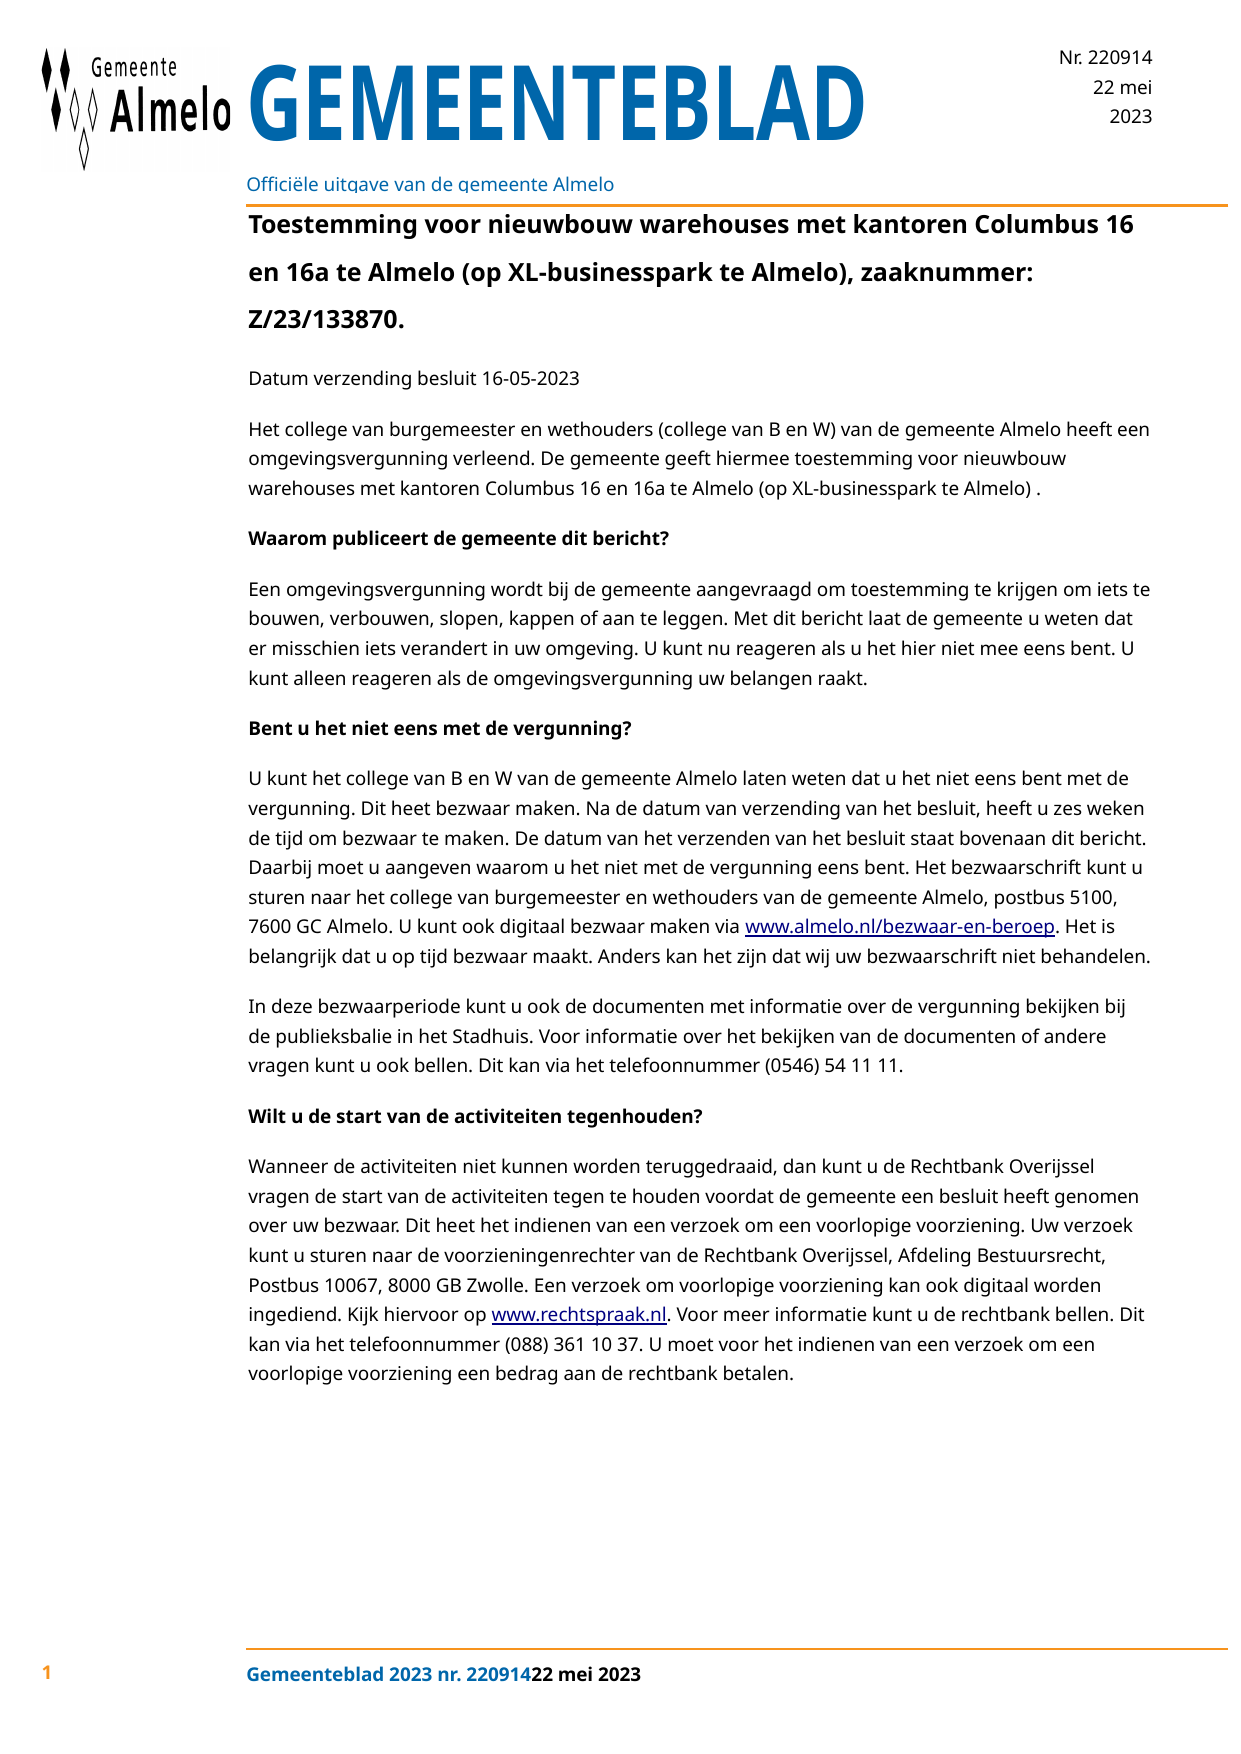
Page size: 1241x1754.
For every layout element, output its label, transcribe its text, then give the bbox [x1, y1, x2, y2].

text Wilt u de start van de activiteiten tegenhouden? [248, 1103, 1152, 1129]
text Datum verzending besluit 16-05-2023 [248, 366, 1152, 391]
picture [41, 47, 231, 172]
text Toestemming voor nieuwbouw warehouses met kantoren Columbus 16 en 16a te Almelo (op XL-businesspark te Almelo), zaaknummer: Z/23/133870. [248, 207, 1152, 336]
text U kunt het college van B en W van de gemeente Almelo laten weten dat u het niet eens bent met de vergunning. Dit heet bezwaar maken. Na de datum van verzending van het besluit, heeft u zes weken de tijd om bezwaar te maken. De datum van het verzenden van het besluit staat bovenaan dit bericht. Daarbij moet u aangeven waarom u het niet met de vergunning eens bent. Het bezwaarschrift kunt u sturen naar het college van burgemeester en wethouders van de gemeente Almelo, postbus 5100, 7600 GC Almelo. U kunt ook digitaal bezwaar maken via www.almelo.nl/bezwaar-en-beroep. Het is belangrijk dat u op tijd bezwaar maakt. Anders kan het zijn dat wij uw bezwaarschrift niet behandelen. [248, 766, 1152, 969]
text Wanneer de activiteiten niet kunnen worden teruggedraaid, dan kunt u de Rechtbank Overijssel vragen de start van de activiteiten tegen te houden voordat de gemeente een besluit heeft genomen over uw bezwaar. Dit heet het indienen van een verzoek om een voorlopige voorziening. Uw verzoek kunt u sturen naar de voorzieningenrechter van de Rechtbank Overijssel, Afdeling Bestuursrecht, Postbus 10067, 8000 GB Zwolle. Een verzoek om voorlopige voorziening kan ook digitaal worden ingediend. Kijk hiervoor op www.rechtspraak.nl. Voor meer informatie kunt u de rechtbank bellen. Dit kan via het telefoonnummer (088) 361 10 37. U moet voor het indienen van een verzoek om een voorlopige voorziening een bedrag aan de rechtbank betalen. [248, 1153, 1152, 1386]
text Het college van burgemeester en wethouders (college van B en W) van de gemeente Almelo heeft een omgevingsvergunning verleend. De gemeente geeft hiermee toestemming voor nieuwbouw warehouses met kantoren Columbus 16 en 16a te Almelo (op XL-businesspark te Almelo) . [248, 416, 1152, 501]
text Waarom publiceert de gemeente dit bericht? [248, 526, 1152, 551]
text In deze bezwaarperiode kunt u ook de documenten met informatie over de vergunning bekijken bij de publieksbalie in het Stadhuis. Voor informatie over het bekijken van de documenten of andere vragen kunt u ook bellen. Dit kan via het telefoonnummer (0546) 54 11 11. [248, 993, 1152, 1078]
text Bent u het niet eens met de vergunning? [248, 715, 1152, 741]
text Een omgevingsvergunning wordt bij de gemeente aangevraagd om toestemming te krijgen om iets te bouwen, verbouwen, slopen, kappen of aan te leggen. Met dit bericht laat de gemeente u weten dat er misschien iets verandert in uw omgeving. U kunt nu reageren als u het hier niet mee eens bent. U kunt alleen reageren als de omgevingsvergunning uw belangen raakt. [248, 576, 1152, 690]
